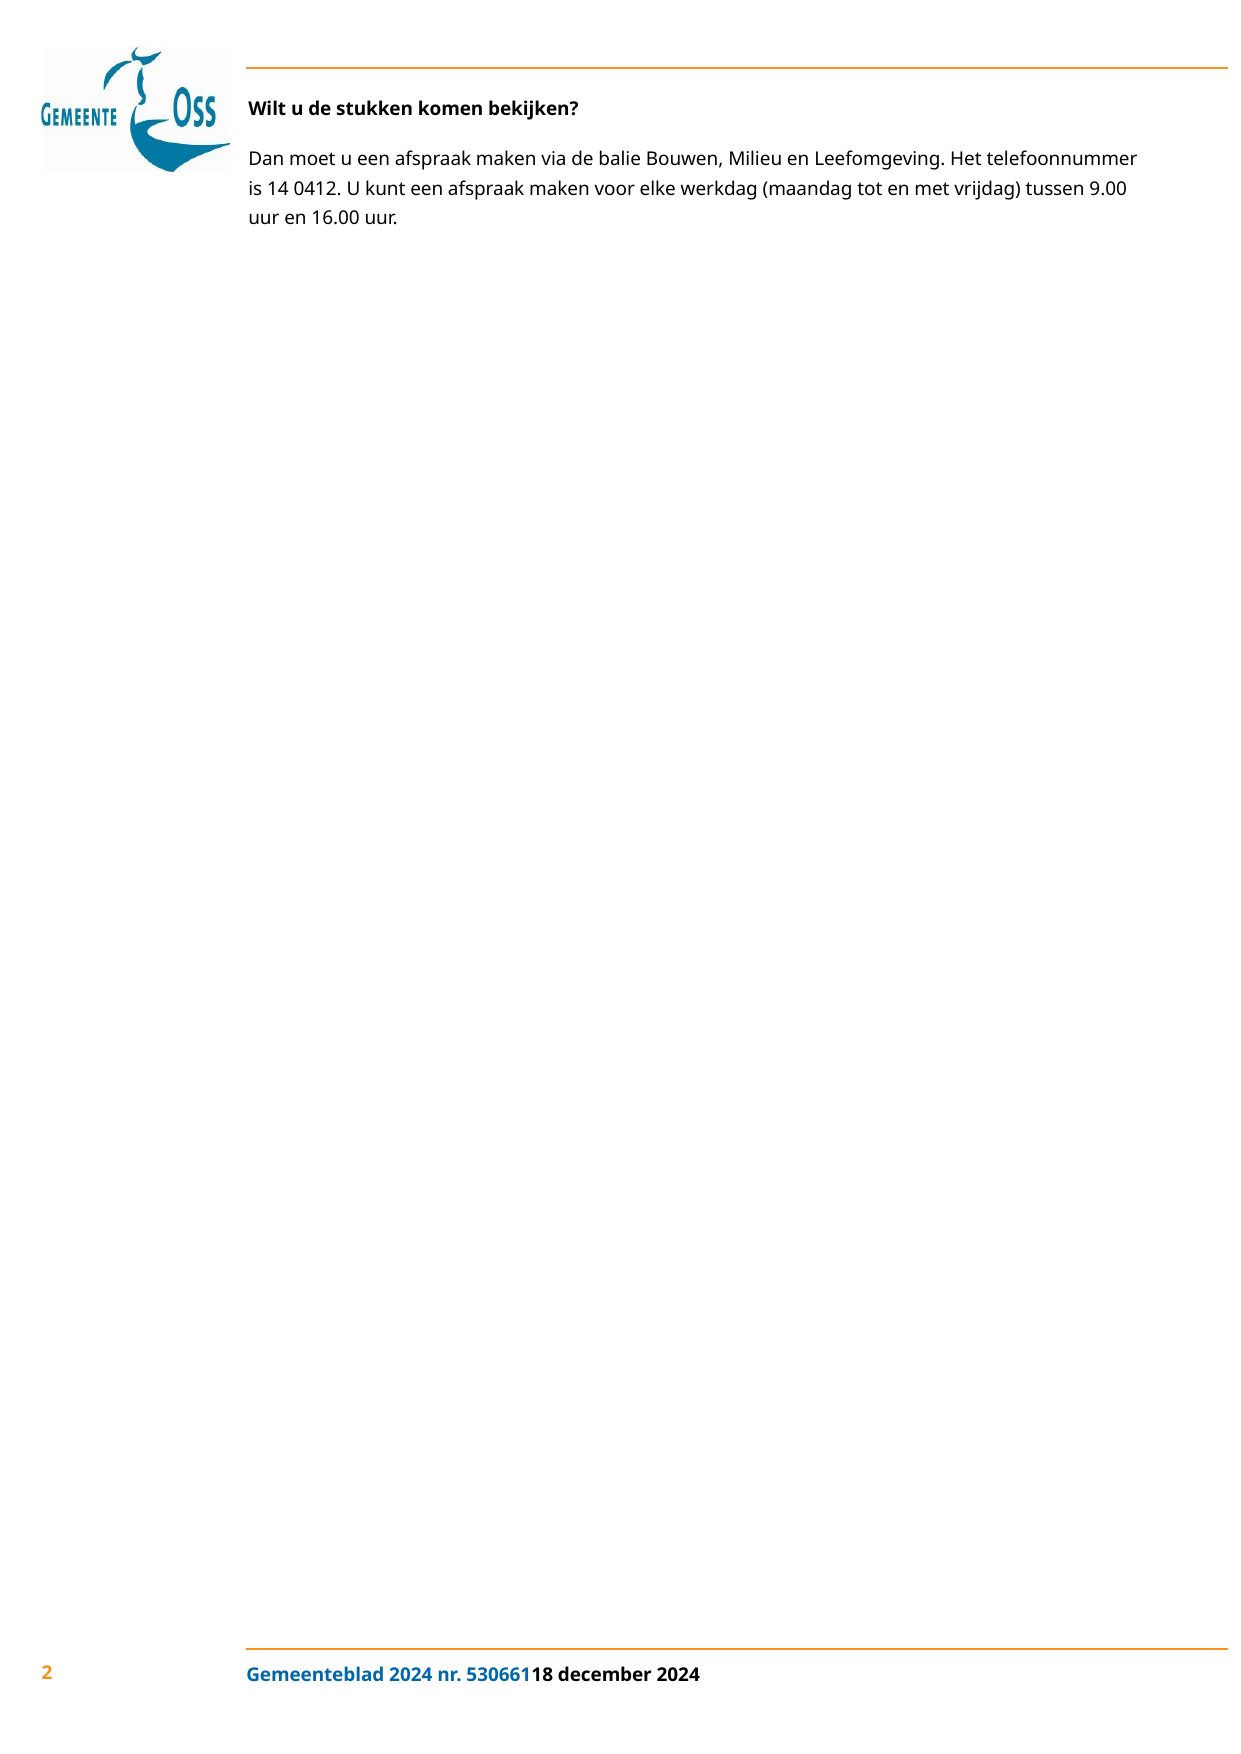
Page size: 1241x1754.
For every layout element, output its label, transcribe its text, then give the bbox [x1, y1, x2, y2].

text Wilt u de stukken komen bekijken? [248, 95, 1152, 121]
picture [41, 47, 231, 172]
text Dan moet u een afspraak maken via de balie Bouwen, Milieu en Leefomgeving. Het telefoonnummer is 14 0412. U kunt een afspraak maken voor elke werkdag (maandag tot en met vrijdag) tussen 9.00 uur en 16.00 uur. [248, 145, 1152, 230]
